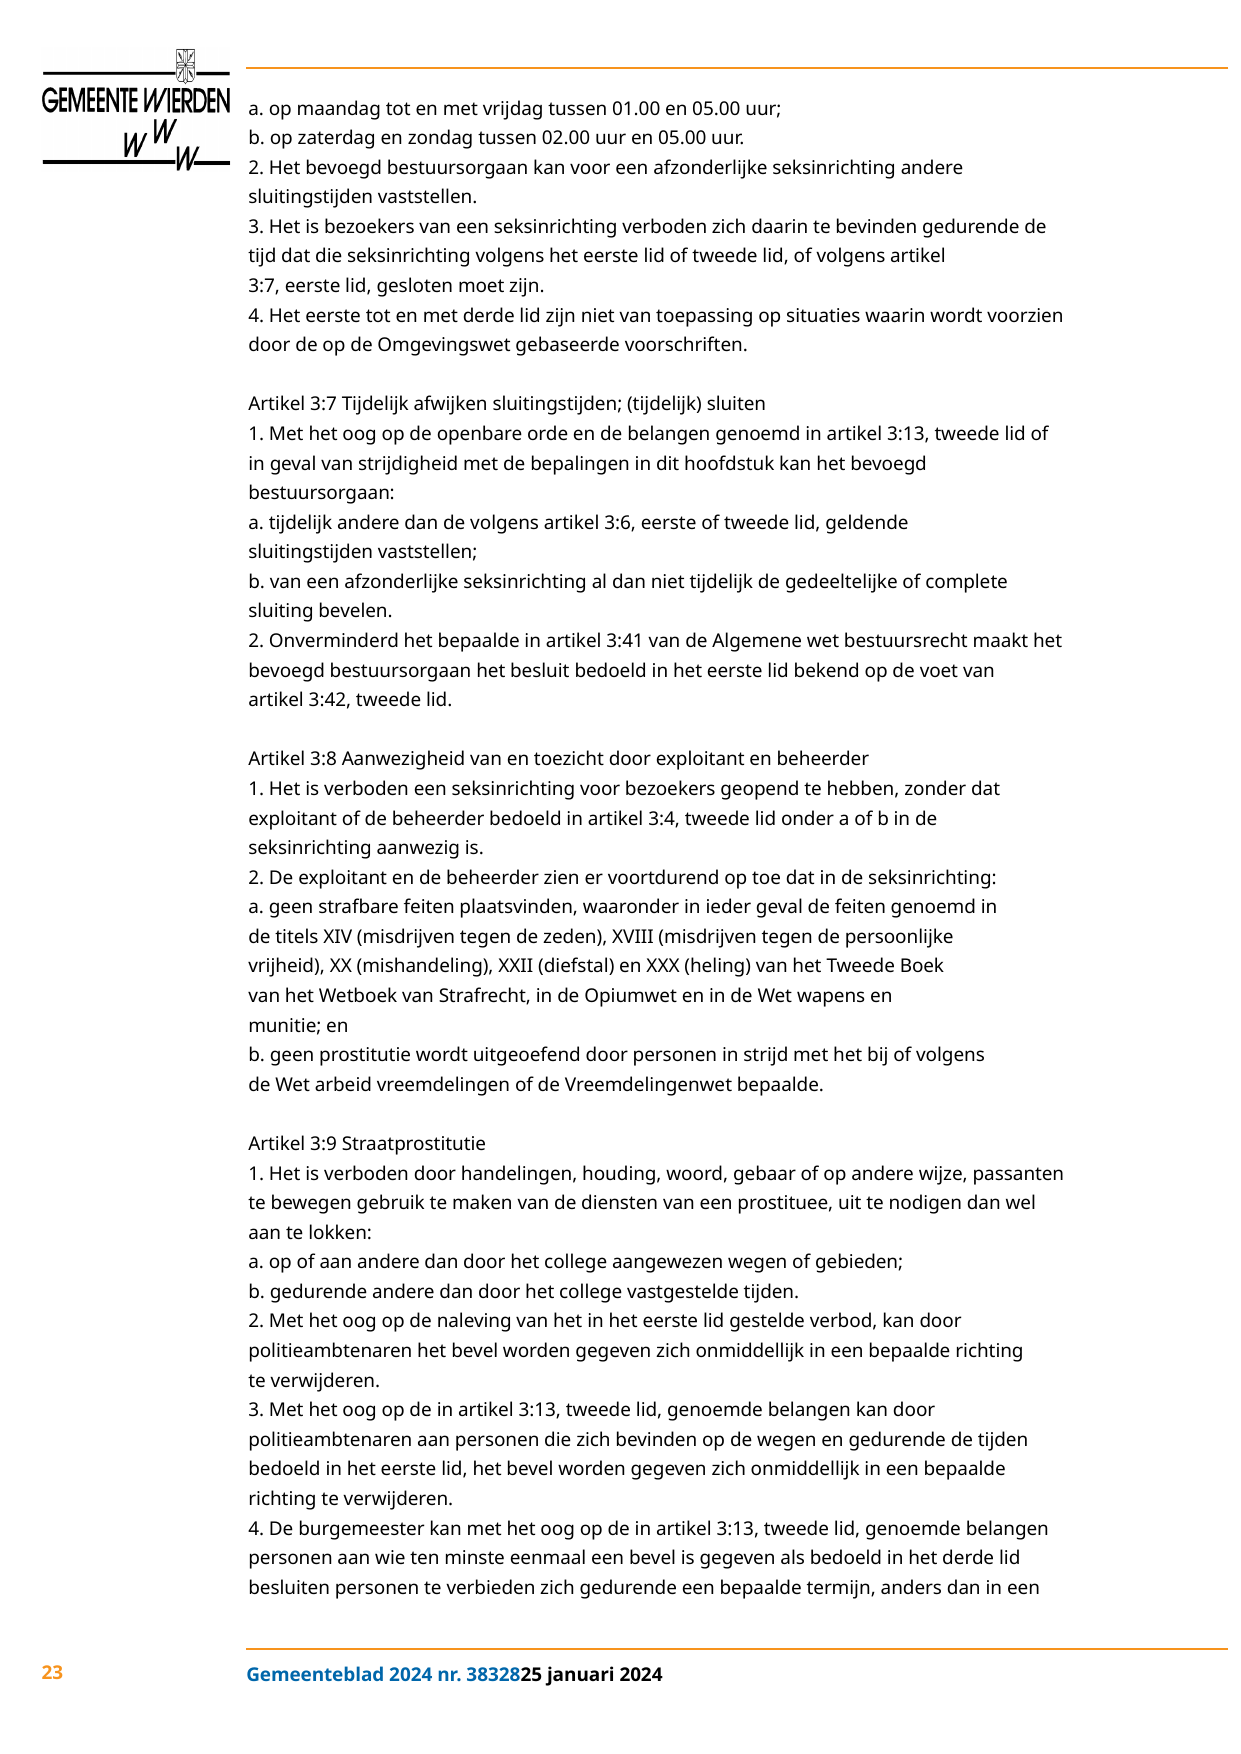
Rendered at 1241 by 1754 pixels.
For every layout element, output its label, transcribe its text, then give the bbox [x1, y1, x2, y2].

text artikel 3:42, tweede lid. [248, 686, 1152, 712]
text b. geen prostitutie wordt uitgeoefend door personen in strijd met het bij of volgens [248, 1041, 1152, 1067]
text besluiten personen te verbieden zich gedurende een bepaalde termijn, anders dan in een [248, 1574, 1152, 1600]
text a. tijdelijk andere dan de volgens artikel 3:6, eerste of tweede lid, geldende [248, 509, 1152, 535]
text bevoegd bestuursorgaan het besluit bedoeld in het eerste lid bekend op de voet van [248, 657, 1152, 683]
text politieambtenaren het bevel worden gegeven zich onmiddellijk in een bepaalde richting [248, 1337, 1152, 1363]
text van het Wetboek van Strafrecht, in de Opiumwet en in de Wet wapens en [248, 982, 1152, 1008]
text a. op maandag tot en met vrijdag tussen 01.00 en 05.00 uur; [248, 95, 1152, 121]
text a. op of aan andere dan door het college aangewezen wegen of gebieden; [248, 1248, 1152, 1274]
text exploitant of de beheerder bedoeld in artikel 3:4, tweede lid onder a of b in de [248, 805, 1152, 831]
text aan te lokken: [248, 1219, 1152, 1245]
text bedoeld in het eerste lid, het bevel worden gegeven zich onmiddellijk in een bepaalde [248, 1456, 1152, 1481]
text richting te verwijderen. [248, 1485, 1152, 1511]
text personen aan wie ten minste eenmaal een bevel is gegeven als bedoeld in het derde lid [248, 1544, 1152, 1570]
text sluitingstijden vaststellen; [248, 538, 1152, 564]
text bestuursorgaan: [248, 479, 1152, 505]
text door de op de Omgevingswet gebaseerde voorschriften. [248, 331, 1152, 357]
text sluiting bevelen. [248, 598, 1152, 623]
text de Wet arbeid vreemdelingen of de Vreemdelingenwet bepaalde. [248, 1071, 1152, 1097]
text Artikel 3:9 Straatprostitutie [248, 1130, 1152, 1156]
text vrijheid), XX (mishandeling), XXII (diefstal) en XXX (heling) van het Tweede Boek [248, 953, 1152, 978]
text sluitingstijden vaststellen. [248, 183, 1152, 209]
text de titels XIV (misdrijven tegen de zeden), XVIII (misdrijven tegen de persoonlijke [248, 923, 1152, 949]
text 4. Het eerste tot en met derde lid zijn niet van toepassing op situaties waarin wordt voorzien [248, 302, 1152, 328]
text Artikel 3:7 Tijdelijk afwijken sluitingstijden; (tijdelijk) sluiten [248, 391, 1152, 416]
text te bewegen gebruik te maken van de diensten van een prostituee, uit te nodigen dan wel [248, 1189, 1152, 1215]
text politieambtenaren aan personen die zich bevinden op de wegen en gedurende de tijden [248, 1426, 1152, 1452]
text 1. Met het oog op de openbare orde en de belangen genoemd in artikel 3:13, tweede lid of [248, 420, 1152, 446]
text te verwijderen. [248, 1367, 1152, 1393]
text a. geen strafbare feiten plaatsvinden, waaronder in ieder geval de feiten genoemd in [248, 893, 1152, 919]
text in geval van strijdigheid met de bepalingen in dit hoofdstuk kan het bevoegd [248, 450, 1152, 476]
text 2. Onverminderd het bepaalde in artikel 3:41 van de Algemene wet bestuursrecht maakt het [248, 627, 1152, 653]
text 1. Het is verboden een seksinrichting voor bezoekers geopend te hebben, zonder dat [248, 775, 1152, 801]
text 3. Met het oog op de in artikel 3:13, tweede lid, genoemde belangen kan door [248, 1396, 1152, 1422]
text 2. De exploitant en de beheerder zien er voortdurend op toe dat in de seksinrichting: [248, 864, 1152, 890]
text seksinrichting aanwezig is. [248, 834, 1152, 860]
picture [41, 47, 231, 172]
text b. gedurende andere dan door het college vastgestelde tijden. [248, 1278, 1152, 1304]
text munitie; en [248, 1012, 1152, 1038]
text 1. Het is verboden door handelingen, houding, woord, gebaar of op andere wijze, passanten [248, 1160, 1152, 1186]
text b. op zaterdag en zondag tussen 02.00 uur en 05.00 uur. [248, 124, 1152, 150]
text Artikel 3:8 Aanwezigheid van en toezicht door exploitant en beheerder [248, 746, 1152, 771]
text 3. Het is bezoekers van een seksinrichting verboden zich daarin te bevinden gedurende de [248, 213, 1152, 239]
text b. van een afzonderlijke seksinrichting al dan niet tijdelijk de gedeeltelijke of complete [248, 568, 1152, 594]
text tijd dat die seksinrichting volgens het eerste lid of tweede lid, of volgens artikel [248, 243, 1152, 268]
text 2. Het bevoegd bestuursorgaan kan voor een afzonderlijke seksinrichting andere [248, 154, 1152, 180]
text 4. De burgemeester kan met het oog op de in artikel 3:13, tweede lid, genoemde belangen [248, 1515, 1152, 1541]
text 3:7, eerste lid, gesloten moet zijn. [248, 272, 1152, 298]
text 2. Met het oog op de naleving van het in het eerste lid gestelde verbod, kan door [248, 1308, 1152, 1333]
